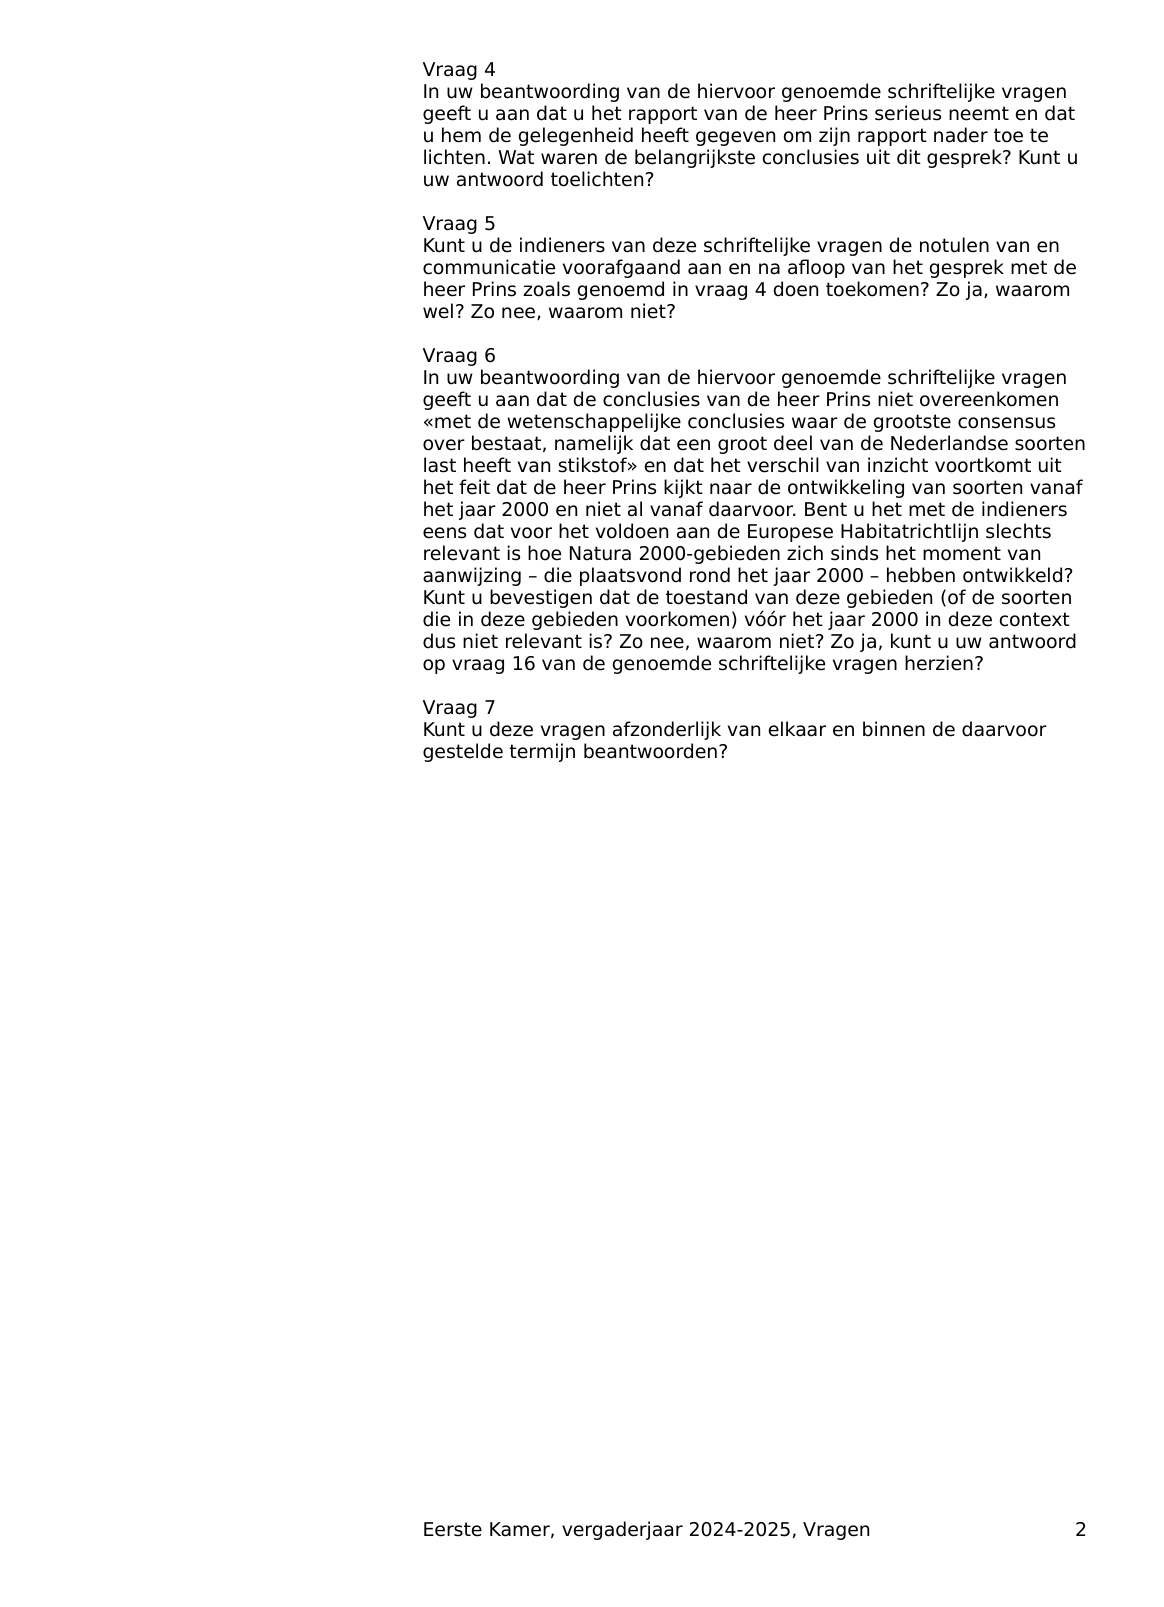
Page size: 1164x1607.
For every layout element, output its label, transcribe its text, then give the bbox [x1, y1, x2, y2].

text In uw beantwoording van de hiervoor genoemde schriftelijke vragen geeft u aan dat u het rapport van de heer Prins serieus neemt en dat u hem de gelegenheid heeft gegeven om zijn rapport nader toe te lichten. Wat waren de belangrijkste conclusies uit dit gesprek? Kunt u uw antwoord toelichten? [422, 81, 1087, 191]
text Vraag 6 [422, 345, 1087, 367]
text Vraag 7 [422, 697, 1087, 719]
text Kunt u de indieners van deze schriftelijke vragen de notulen van en communicatie voorafgaand aan en na afloop van het gesprek met de heer Prins zoals genoemd in vraag 4 doen toekomen? Zo ja, waarom wel? Zo nee, waarom niet? [422, 235, 1087, 323]
text Kunt u deze vragen afzonderlijk van elkaar en binnen de daarvoor gestelde termijn beantwoorden? [422, 719, 1087, 763]
text In uw beantwoording van de hiervoor genoemde schriftelijke vragen geeft u aan dat de conclusies van de heer Prins niet overeenkomen «met de wetenschappelijke conclusies waar de grootste consensus over bestaat, namelijk dat een groot deel van de Nederlandse soorten last heeft van stikstof» en dat het verschil van inzicht voortkomt uit het feit dat de heer Prins kijkt naar de ontwikkeling van soorten vanaf het jaar 2000 en niet al vanaf daarvoor. Bent u het met de indieners eens dat voor het voldoen aan de Europese Habitatrichtlijn slechts relevant is hoe Natura 2000-gebieden zich sinds het moment van aanwijzing – die plaatsvond rond het jaar 2000 – hebben ontwikkeld? Kunt u bevestigen dat de toestand van deze gebieden (of de soorten die in deze gebieden voorkomen) vóór het jaar 2000 in deze context dus niet relevant is? Zo nee, waarom niet? Zo ja, kunt u uw antwoord op vraag 16 van de genoemde schriftelijke vragen herzien? [422, 367, 1087, 675]
text Vraag 5 [422, 213, 1087, 235]
text Vraag 4 [422, 59, 1087, 81]
